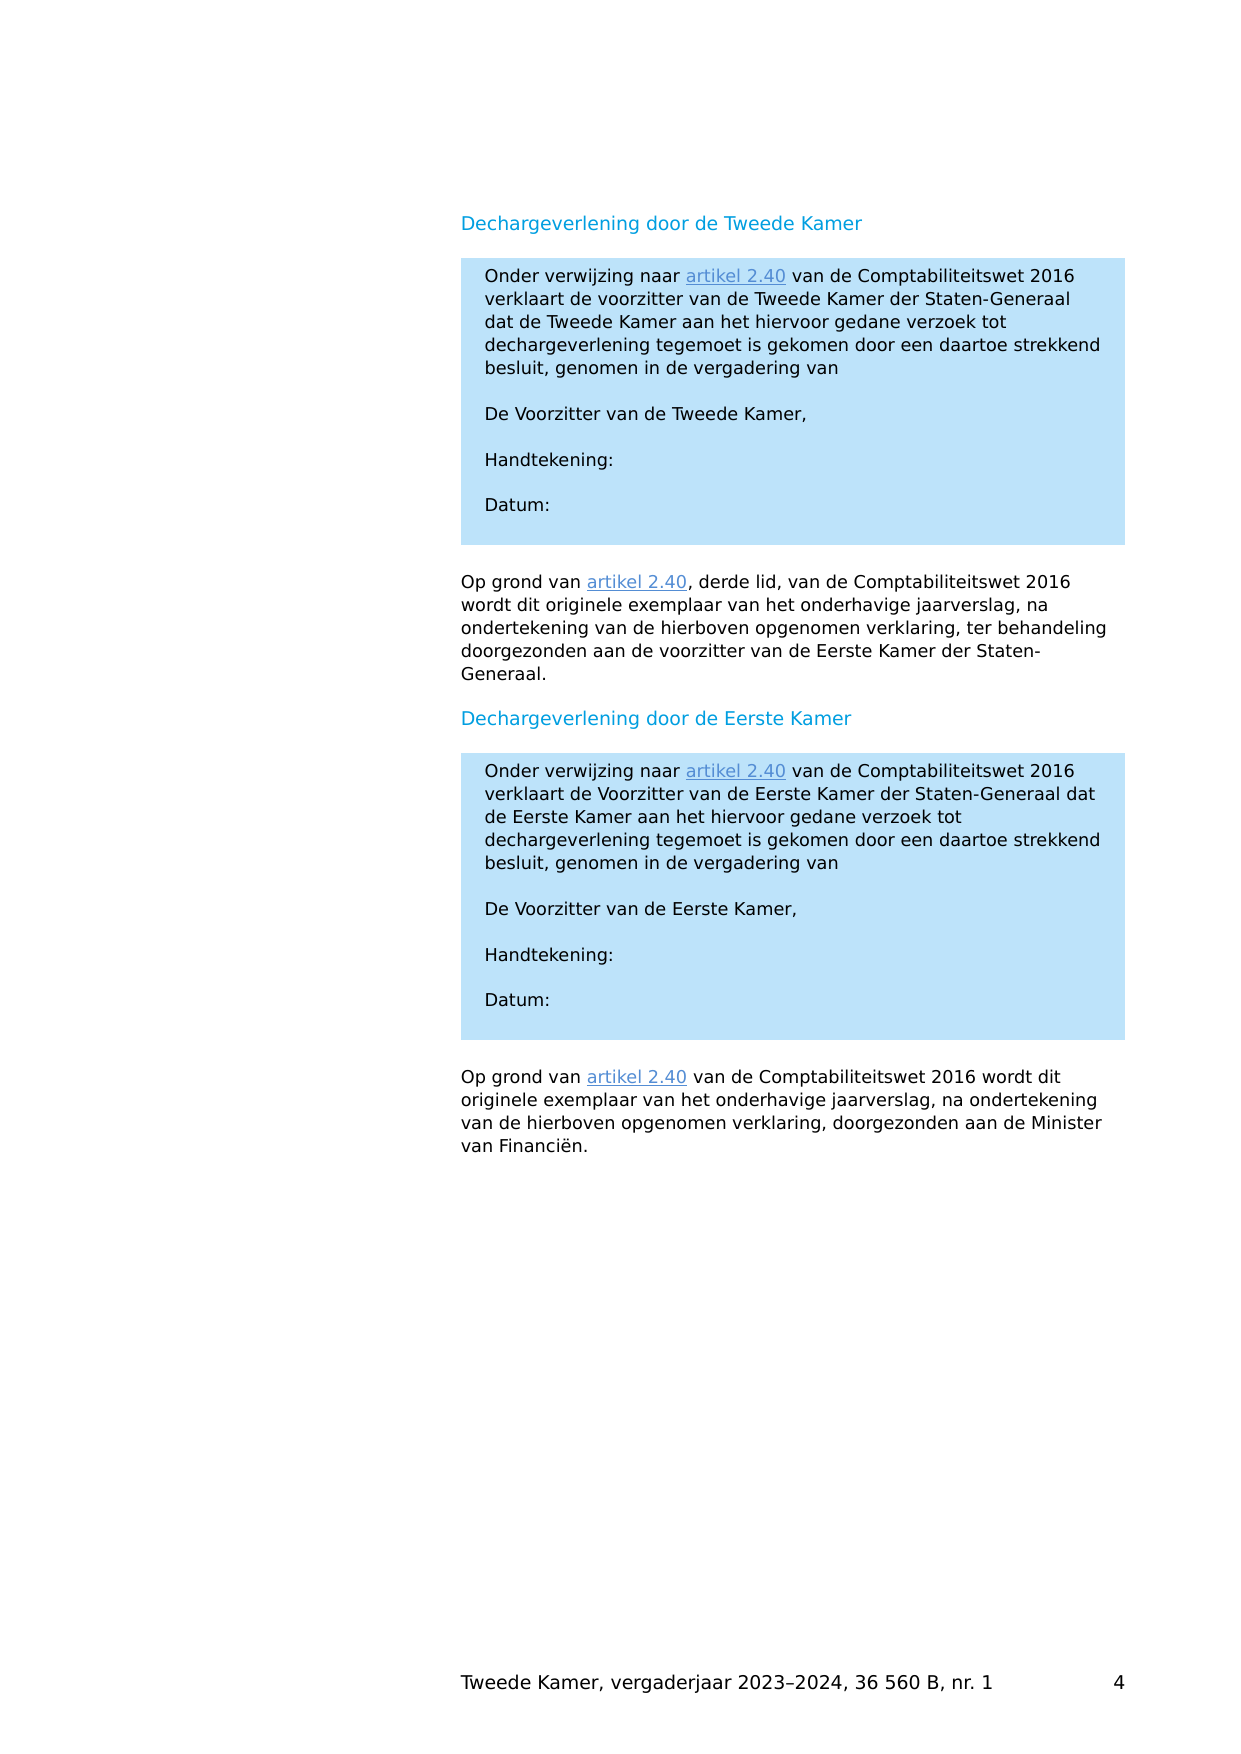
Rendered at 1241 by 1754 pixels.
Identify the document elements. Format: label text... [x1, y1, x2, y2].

table_header Onder verwijzing naar artikel 2.40 van de Comptabiliteitswet 2016 verklaart de voorzitter van de Tweede Kamer der Staten-Generaal dat de Tweede Kamer aan het hiervoor gedane verzoek tot dechargeverlening tegemoet is gekomen door een daartoe strekkend besluit, genomen in de vergadering van De Voorzitter van de Tweede Kamer, Handtekening: Datum: [461, 258, 1125, 545]
title Dechargeverlening door de Eerste Kamer [461, 708, 1125, 730]
title Dechargeverlening door de Tweede Kamer [461, 213, 1125, 235]
text Op grond van artikel 2.40, derde lid, van de Comptabiliteitswet 2016 wordt dit originele exemplaar van het onderhavige jaarverslag, na ondertekening van de hierboven opgenomen verklaring, ter behandeling doorgezonden aan de voorzitter van de Eerste Kamer der Staten-Generaal. [461, 570, 1125, 685]
table_header Onder verwijzing naar artikel 2.40 van de Comptabiliteitswet 2016 verklaart de Voorzitter van de Eerste Kamer der Staten-Generaal dat de Eerste Kamer aan het hiervoor gedane verzoek tot dechargeverlening tegemoet is gekomen door een daartoe strekkend besluit, genomen in de vergadering van De Voorzitter van de Eerste Kamer, Handtekening: Datum: [461, 753, 1125, 1040]
text Op grond van artikel 2.40 van de Comptabiliteitswet 2016 wordt dit originele exemplaar van het onderhavige jaarverslag, na ondertekening van de hierboven opgenomen verklaring, doorgezonden aan de Minister van Financiën. [461, 1065, 1125, 1157]
